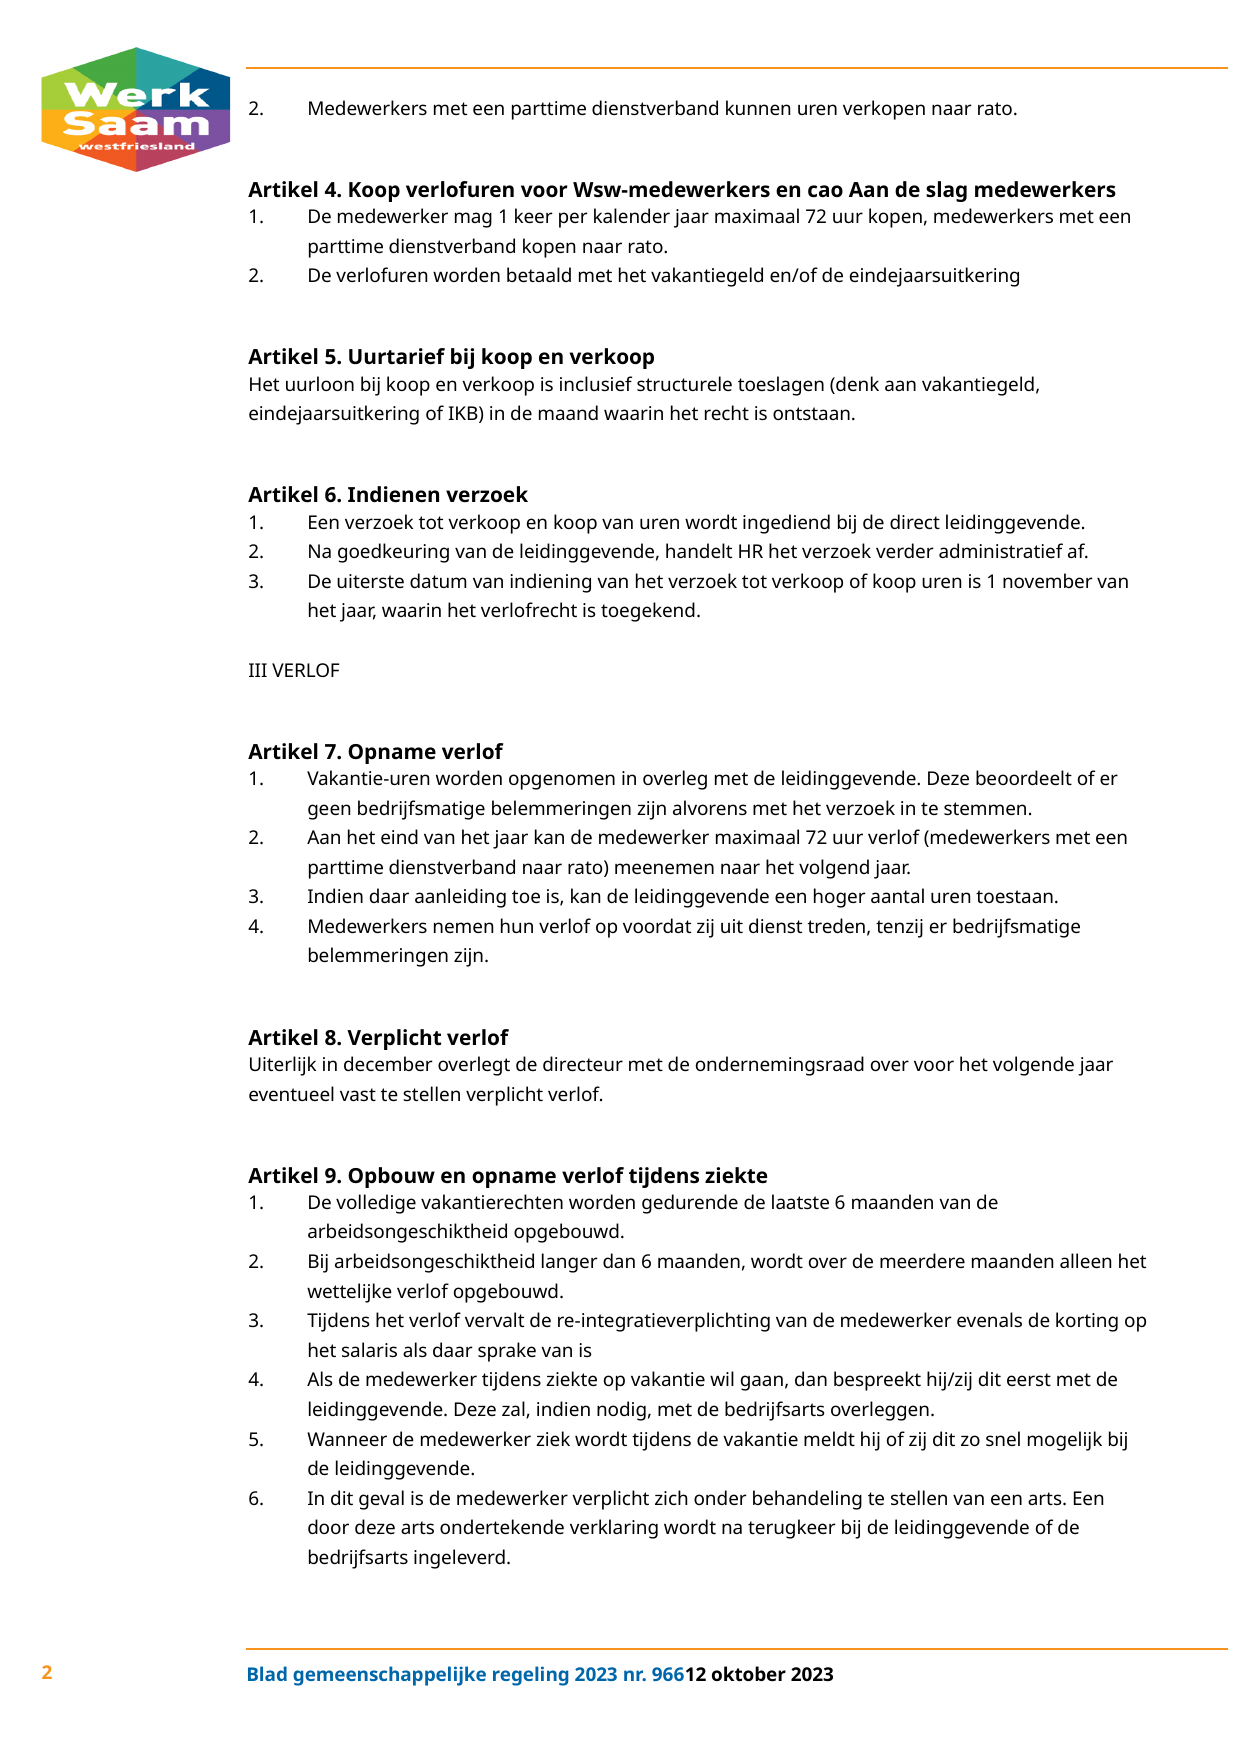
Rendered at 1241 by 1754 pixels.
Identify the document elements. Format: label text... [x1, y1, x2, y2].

list Medewerkers met een parttime dienstverband kunnen uren verkopen naar rato. [248, 95, 1152, 121]
text Artikel 8. Verplicht verlof [248, 1023, 1152, 1051]
text Het uurloon bij koop en verkoop is inclusief structurele toeslagen (denk aan vakantiegeld, eindejaarsuitkering of IKB) in de maand waarin het recht is ontstaan. [248, 371, 1152, 426]
text III VERLOF [248, 657, 1152, 682]
text Artikel 5. Uurtarief bij koop en verkoop [248, 342, 1152, 371]
text Artikel 6. Indienen verzoek [248, 480, 1152, 509]
text Uiterlijk in december overlegt de directeur met de ondernemingsraad over voor het volgende jaar eventueel vast te stellen verplicht verlof. [248, 1051, 1152, 1106]
list Bij arbeidsongeschiktheid langer dan 6 maanden, wordt over de meerdere maanden alleen het wettelijke verlof opgebouwd. [248, 1248, 1152, 1304]
list De volledige vakantierechten worden gedurende de laatste 6 maanden van de arbeidsongeschiktheid opgebouwd. [248, 1189, 1152, 1244]
list Een verzoek tot verkoop en koop van uren wordt ingediend bij de direct leidinggevende. [248, 509, 1152, 534]
list Indien daar aanleiding toe is, kan de leidinggevende een hoger aantal uren toestaan. [248, 883, 1152, 909]
list Wanneer de medewerker ziek wordt tijdens de vakantie meldt hij of zij dit zo snel mogelijk bij de leidinggevende. [248, 1426, 1152, 1481]
list Aan het eind van het jaar kan de medewerker maximaal 72 uur verlof (medewerkers met een parttime dienstverband naar rato) meenemen naar het volgend jaar. [248, 824, 1152, 880]
list Als de medewerker tijdens ziekte op vakantie wil gaan, dan bespreekt hij/zij dit eerst met de leidinggevende. Deze zal, indien nodig, met de bedrijfsarts overleggen. [248, 1367, 1152, 1422]
text Artikel 7. Opname verlof [248, 737, 1152, 765]
picture [41, 47, 231, 172]
list De uiterste datum van indiening van het verzoek tot verkoop of koop uren is 1 november van het jaar, waarin het verlofrecht is toegekend. [248, 568, 1152, 623]
list Tijdens het verlof vervalt de re-integratieverplichting van de medewerker evenals de korting op het salaris als daar sprake van is [248, 1307, 1152, 1363]
list Na goedkeuring van de leidinggevende, handelt HR het verzoek verder administratief af. [248, 538, 1152, 564]
text Artikel 4. Koop verlofuren voor Wsw-medewerkers en cao Aan de slag medewerkers [248, 175, 1152, 203]
list De verlofuren worden betaald met het vakantiegeld en/of de eindejaarsuitkering [248, 262, 1152, 288]
list Vakantie-uren worden opgenomen in overleg met de leidinggevende. Deze beoordeelt of er geen bedrijfsmatige belemmeringen zijn alvorens met het verzoek in te stemmen. [248, 765, 1152, 821]
list Medewerkers nemen hun verlof op voordat zij uit dienst treden, tenzij er bedrijfsmatige belemmeringen zijn. [248, 913, 1152, 968]
list De medewerker mag 1 keer per kalender jaar maximaal 72 uur kopen, medewerkers met een parttime dienstverband kopen naar rato. [248, 203, 1152, 258]
list In dit geval is de medewerker verplicht zich onder behandeling te stellen van een arts. Een door deze arts ondertekende verklaring wordt na terugkeer bij de leidinggevende of de bedrijfsarts ingeleverd. [248, 1485, 1152, 1570]
text Artikel 9. Opbouw en opname verlof tijdens ziekte [248, 1161, 1152, 1189]
